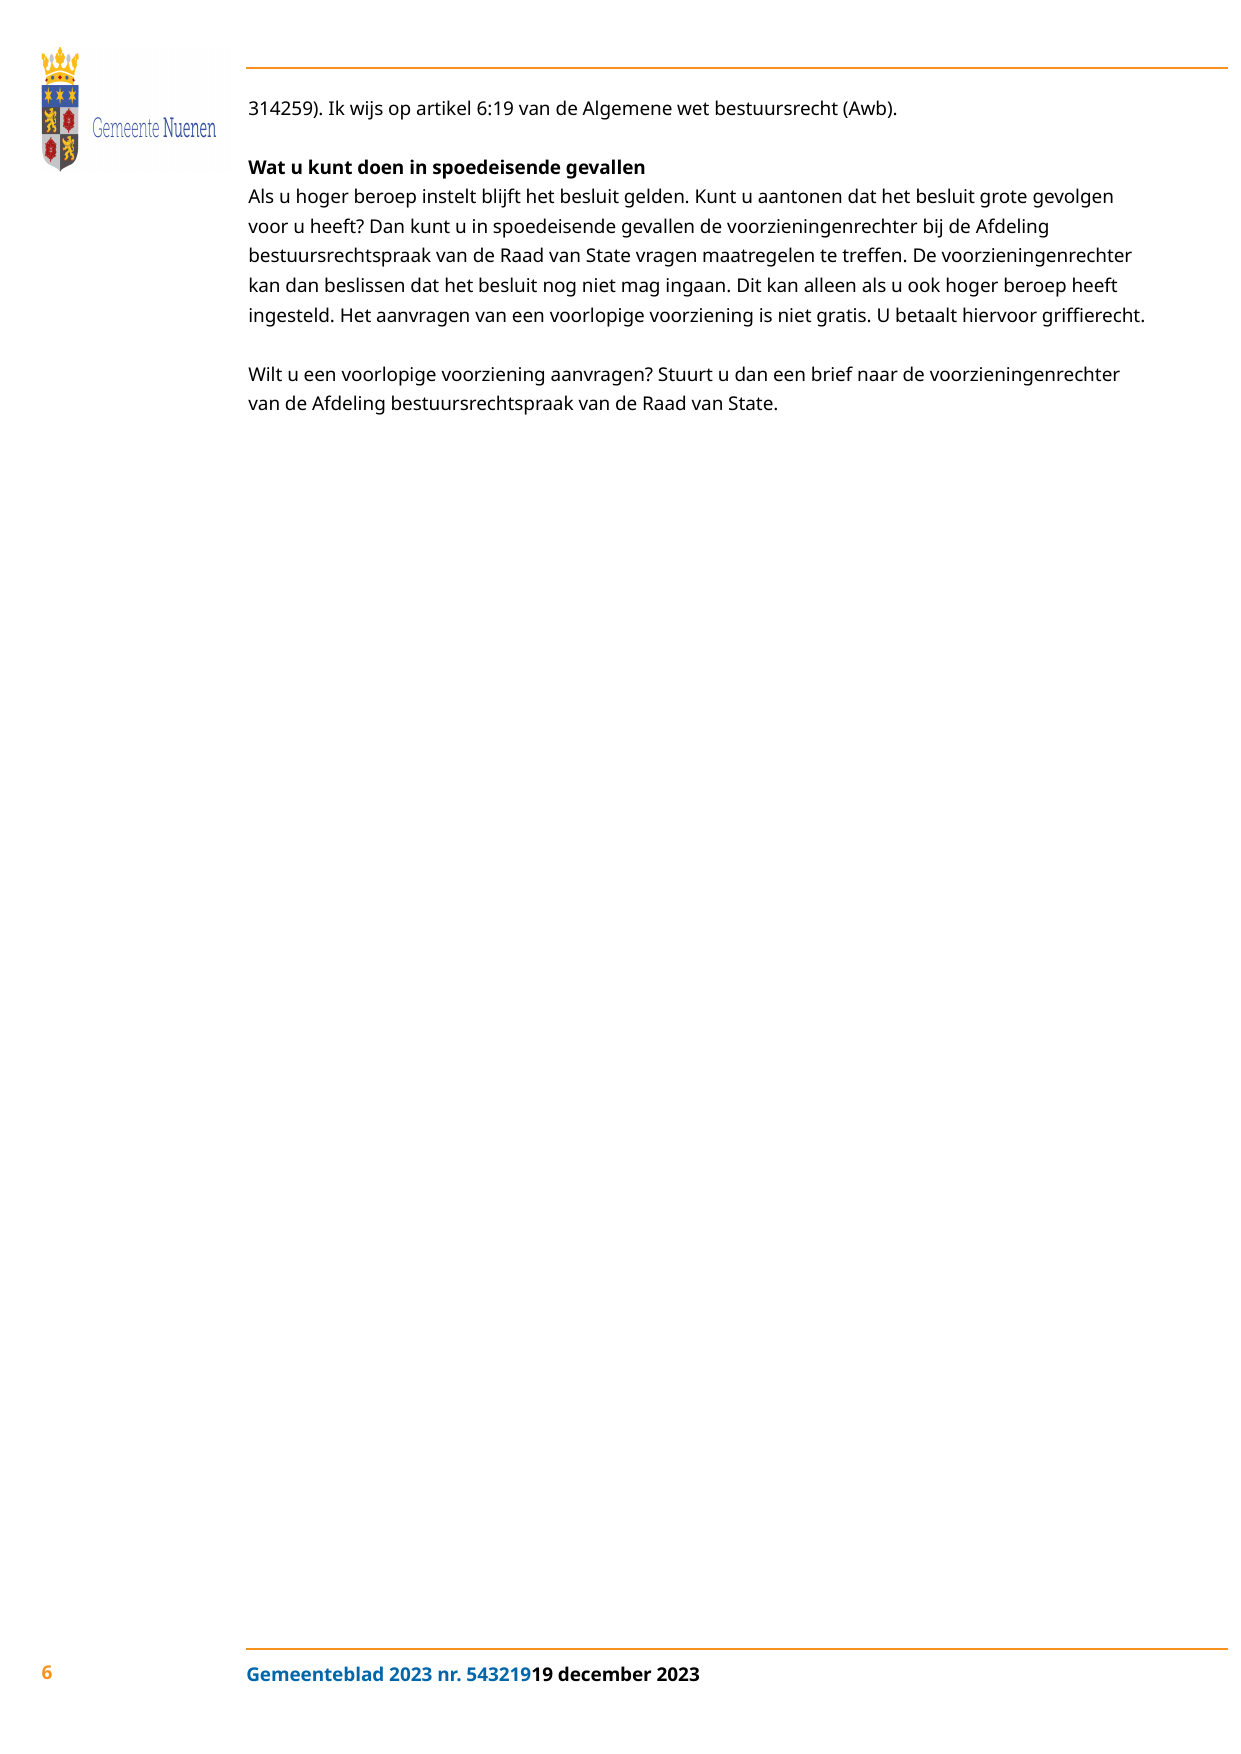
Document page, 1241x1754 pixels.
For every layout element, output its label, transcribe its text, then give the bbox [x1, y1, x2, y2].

text 314259). Ik wijs op artikel 6:19 van de Algemene wet bestuursrecht (Awb). [248, 95, 1152, 121]
text Wilt u een voorlopige voorziening aanvragen? Stuurt u dan een brief naar de voorzieningenrechter van de Afdeling bestuursrechtspraak van de Raad van State. [248, 361, 1152, 416]
text Wat u kunt doen in spoedeisende gevallen [248, 154, 1152, 180]
picture [41, 47, 231, 172]
text Als u hoger beroep instelt blijft het besluit gelden. Kunt u aantonen dat het besluit grote gevolgen voor u heeft? Dan kunt u in spoedeisende gevallen de voorzieningenrechter bij de Afdeling bestuursrechtspraak van de Raad van State vragen maatregelen te treffen. De voorzieningenrechter kan dan beslissen dat het besluit nog niet mag ingaan. Dit kan alleen als u ook hoger beroep heeft ingesteld. Het aanvragen van een voorlopige voorziening is niet gratis. U betaalt hiervoor griffierecht. [248, 183, 1152, 328]
